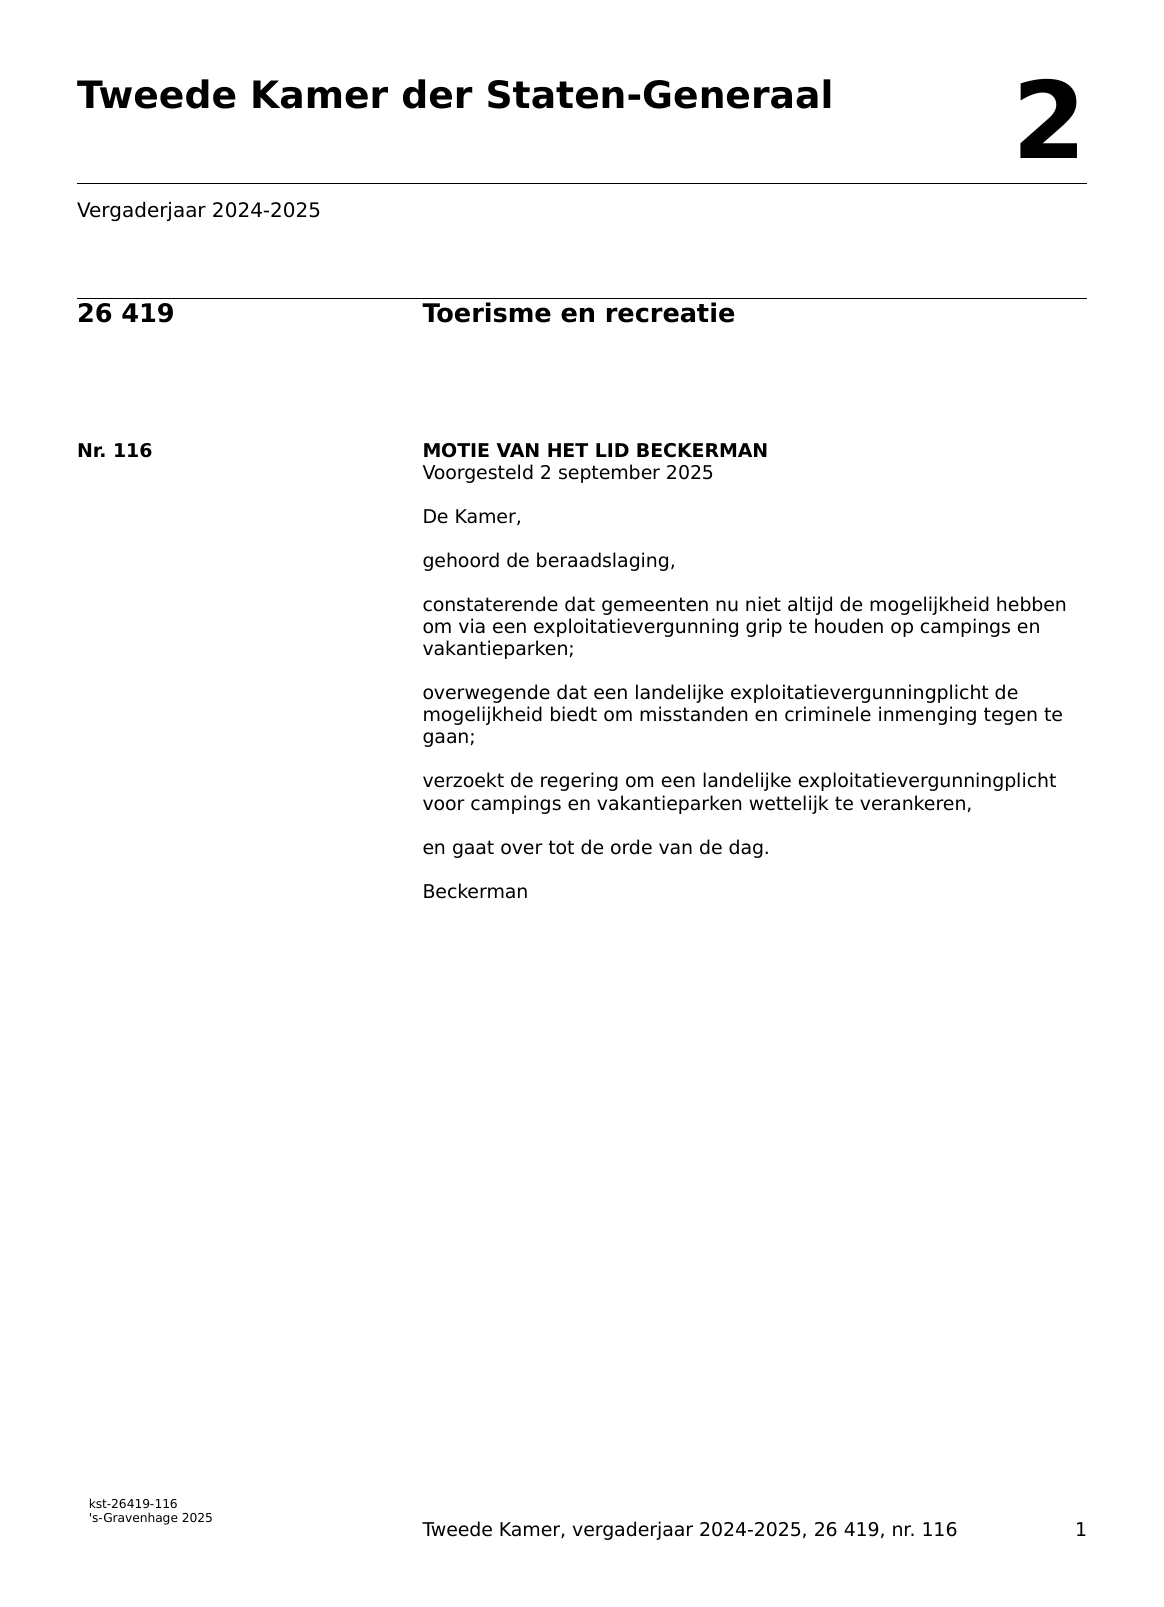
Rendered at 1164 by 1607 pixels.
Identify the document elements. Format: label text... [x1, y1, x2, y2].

text gehoord de beraadslaging, [422, 550, 1087, 572]
text overwegende dat een landelijke exploitatievergunningplicht de mogelijkheid biedt om misstanden en criminele inmenging tegen te gaan; [422, 682, 1087, 748]
table_header Tweede Kamer der Staten-Generaal [77, 59, 886, 183]
text kst-26419-116 [88, 1497, 323, 1511]
table_cell Vergaderjaar 2024-2025 [77, 184, 1087, 298]
subtitle Nr. 116 MOTIE VAN HET LID BECKERMAN [77, 440, 1087, 462]
table_header 2 [886, 59, 1087, 183]
text Voorgesteld 2 september 2025 [422, 462, 1087, 484]
text 's-Gravenhage 2025 [88, 1511, 323, 1525]
text en gaat over tot de orde van de dag. [422, 837, 1087, 858]
subtitle 26 419 Toerisme en recreatie [77, 299, 1087, 329]
text Beckerman [422, 881, 1087, 903]
text constaterende dat gemeenten nu niet altijd de mogelijkheid hebben om via een exploitatievergunning grip te houden op campings en vakantieparken; [422, 594, 1087, 660]
text verzoekt de regering om een landelijke exploitatievergunningplicht voor campings en vakantieparken wettelijk te verankeren, [422, 770, 1087, 814]
text De Kamer, [422, 506, 1087, 528]
